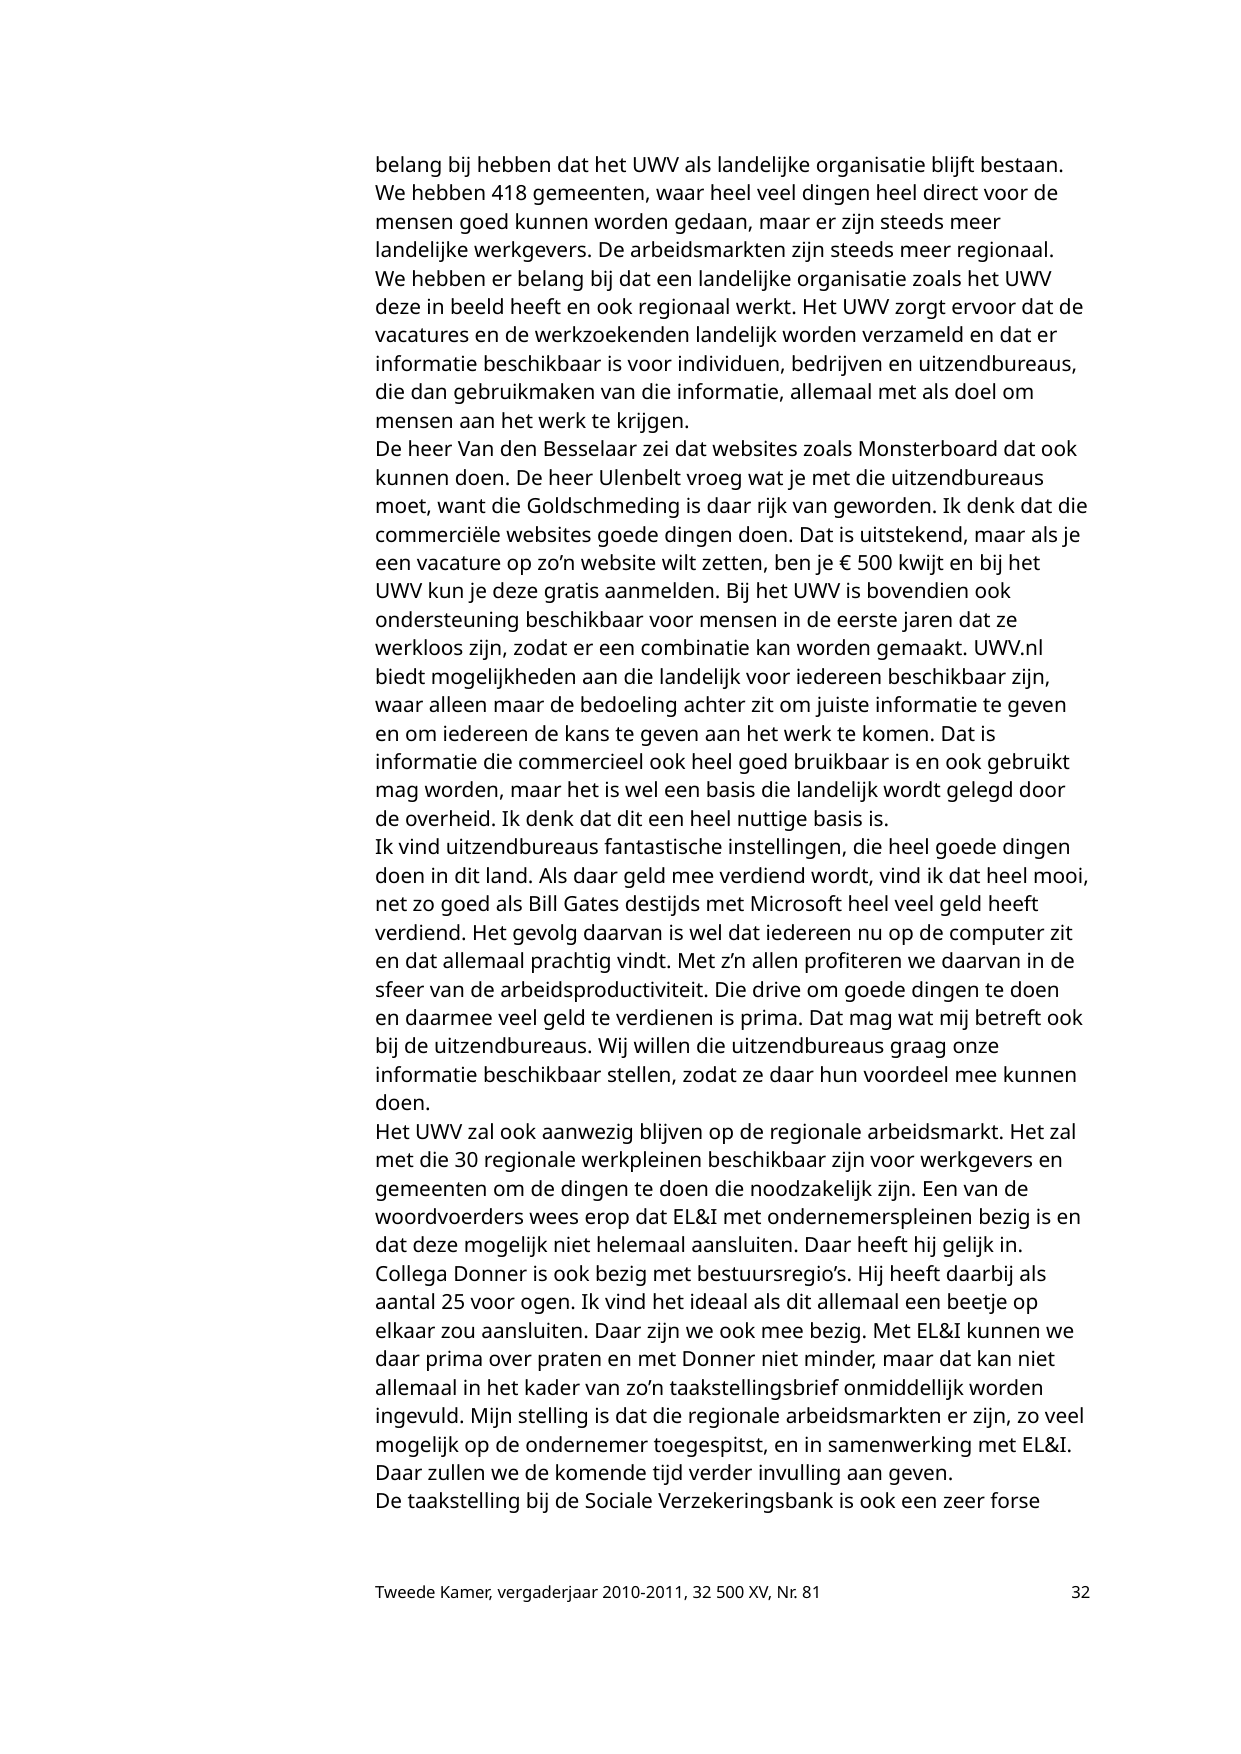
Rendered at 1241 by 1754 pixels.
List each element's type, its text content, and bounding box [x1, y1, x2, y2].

text De heer Van den Besselaar zei dat websites zoals Monsterboard dat ook kunnen doen. De heer Ulenbelt vroeg wat je met die uitzendbureaus moet, want die Goldschmeding is daar rijk van geworden. Ik denk dat die commerciële websites goede dingen doen. Dat is uitstekend, maar als je een vacature op zo’n website wilt zetten, ben je € 500 kwijt en bij het UWV kun je deze gratis aanmelden. Bij het UWV is bovendien ook ondersteuning beschikbaar voor mensen in de eerste jaren dat ze werkloos zijn, zodat er een combinatie kan worden gemaakt. UWV.nl biedt mogelijkheden aan die landelijk voor iedereen beschikbaar zijn, waar alleen maar de bedoeling achter zit om juiste informatie te geven en om iedereen de kans te geven aan het werk te komen. Dat is informatie die commercieel ook heel goed bruikbaar is en ook gebruikt mag worden, maar het is wel een basis die landelijk wordt gelegd door de overheid. Ik denk dat dit een heel nuttige basis is. [375, 434, 1090, 832]
text Ik vind uitzendbureaus fantastische instellingen, die heel goede dingen doen in dit land. Als daar geld mee verdiend wordt, vind ik dat heel mooi, net zo goed als Bill Gates destijds met Microsoft heel veel geld heeft verdiend. Het gevolg daarvan is wel dat iedereen nu op de computer zit en dat allemaal prachtig vindt. Met z’n allen profiteren we daarvan in de sfeer van de arbeidsproductiviteit. Die drive om goede dingen te doen en daarmee veel geld te verdienen is prima. Dat mag wat mij betreft ook bij de uitzendbureaus. Wij willen die uitzendbureaus graag onze informatie beschikbaar stellen, zodat ze daar hun voordeel mee kunnen doen. [375, 832, 1090, 1117]
text Het UWV zal ook aanwezig blijven op de regionale arbeidsmarkt. Het zal met die 30 regionale werkpleinen beschikbaar zijn voor werkgevers en gemeenten om de dingen te doen die noodzakelijk zijn. Een van de woordvoerders wees erop dat EL&I met ondernemerspleinen bezig is en dat deze mogelijk niet helemaal aansluiten. Daar heeft hij gelijk in. Collega Donner is ook bezig met bestuursregio’s. Hij heeft daarbij als aantal 25 voor ogen. Ik vind het ideaal als dit allemaal een beetje op elkaar zou aansluiten. Daar zijn we ook mee bezig. Met EL&I kunnen we daar prima over praten en met Donner niet minder, maar dat kan niet allemaal in het kader van zo’n taakstellingsbrief onmiddellijk worden ingevuld. Mijn stelling is dat die regionale arbeidsmarkten er zijn, zo veel mogelijk op de ondernemer toegespitst, en in samenwerking met EL&I. Daar zullen we de komende tijd verder invulling aan geven. [375, 1117, 1090, 1487]
text De taakstelling bij de Sociale Verzekeringsbank is ook een zeer forse [375, 1487, 1090, 1515]
text belang bij hebben dat het UWV als landelijke organisatie blijft bestaan. We hebben 418 gemeenten, waar heel veel dingen heel direct voor de mensen goed kunnen worden gedaan, maar er zijn steeds meer landelijke werkgevers. De arbeidsmarkten zijn steeds meer regionaal. We hebben er belang bij dat een landelijke organisatie zoals het UWV deze in beeld heeft en ook regionaal werkt. Het UWV zorgt ervoor dat de vacatures en de werkzoekenden landelijk worden verzameld en dat er informatie beschikbaar is voor individuen, bedrijven en uitzendbureaus, die dan gebruikmaken van die informatie, allemaal met als doel om mensen aan het werk te krijgen. [375, 150, 1090, 434]
